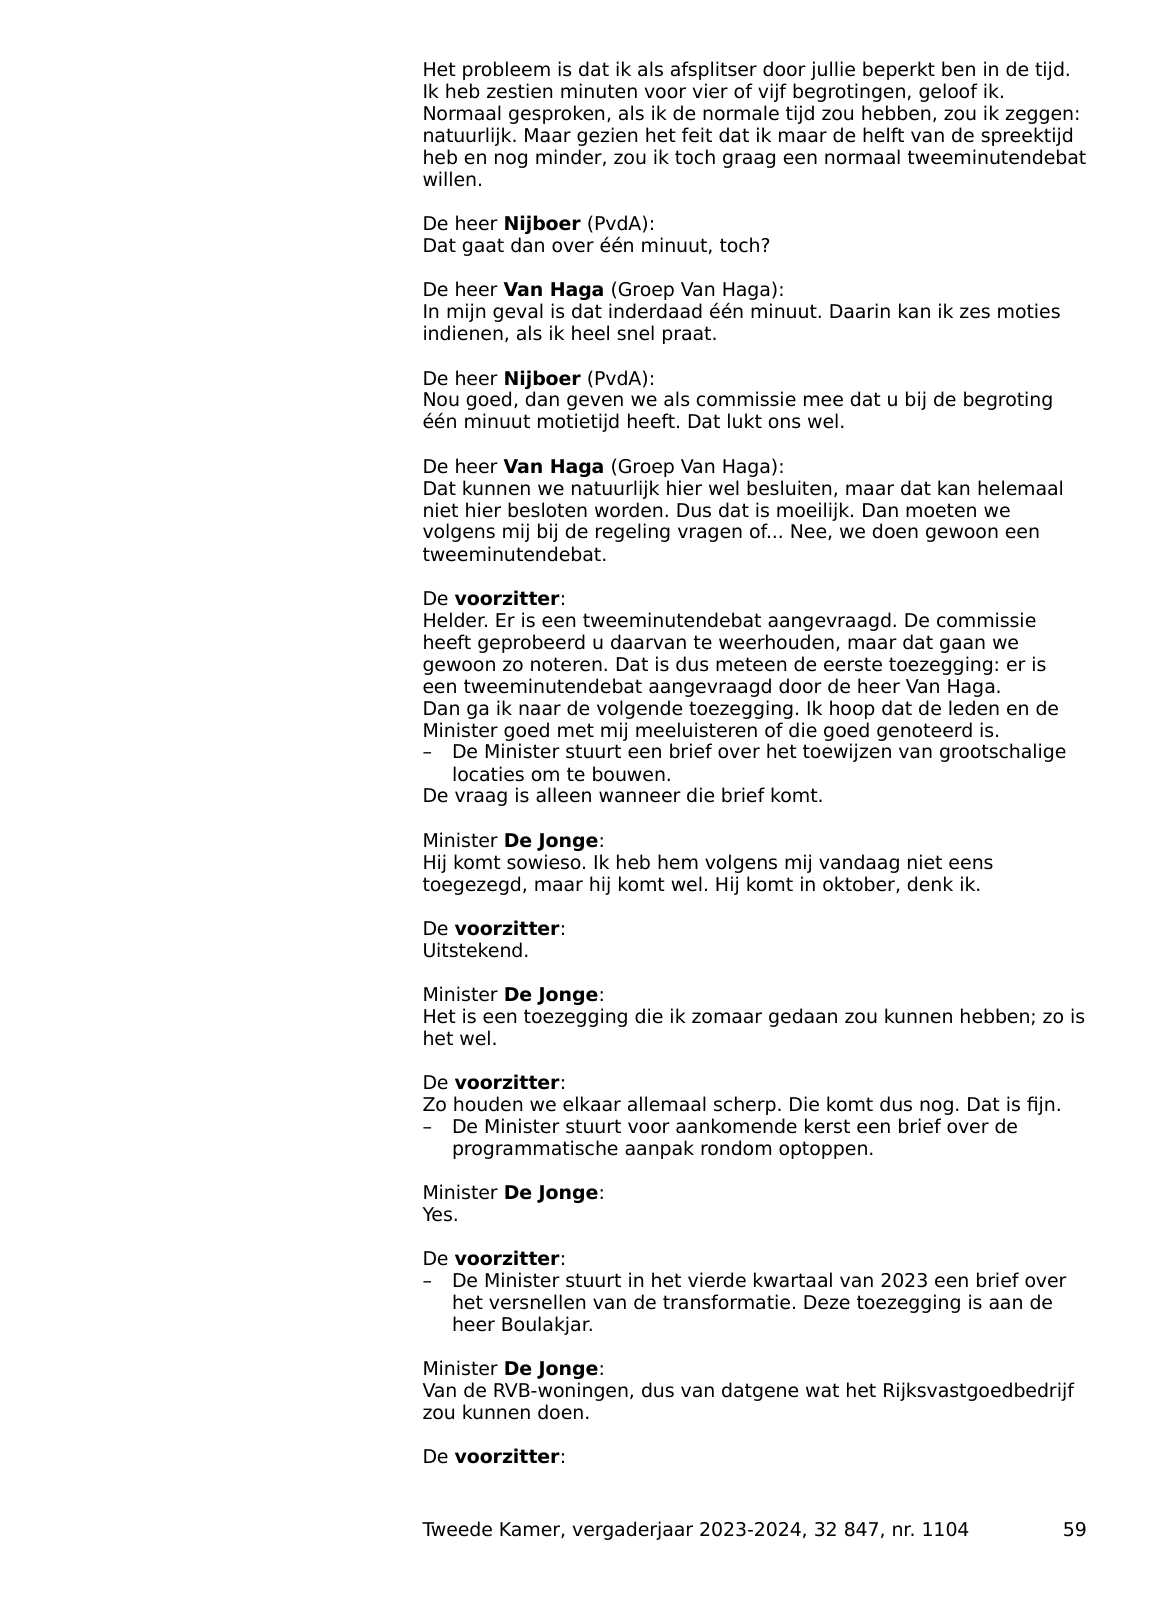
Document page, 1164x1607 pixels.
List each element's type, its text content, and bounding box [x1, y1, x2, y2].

text – De Minister stuurt een brief over het toewijzen van grootschalige locaties om te bouwen. [422, 741, 1087, 785]
text Het probleem is dat ik als afsplitser door jullie beperkt ben in de tijd. Ik heb zestien minuten voor vier of vijf begrotingen, geloof ik. Normaal gesproken, als ik de normale tijd zou hebben, zou ik zeggen: natuurlijk. Maar gezien het feit dat ik maar de helft van de spreektijd heb en nog minder, zou ik toch graag een normaal tweeminutendebat willen. [422, 59, 1087, 191]
text Minister De Jonge: [422, 1182, 1087, 1204]
text Yes. [422, 1204, 1087, 1226]
text Van de RVB-woningen, dus van datgene wat het Rijksvastgoedbedrijf zou kunnen doen. [422, 1380, 1087, 1424]
text Nou goed, dan geven we als commissie mee dat u bij de begroting één minuut motietijd heeft. Dat lukt ons wel. [422, 389, 1087, 433]
text De heer Van Haga (Groep Van Haga): [422, 279, 1087, 301]
text De heer Van Haga (Groep Van Haga): [422, 456, 1087, 477]
text – De Minister stuurt voor aankomende kerst een brief over de programmatische aanpak rondom optoppen. [422, 1116, 1087, 1160]
text Helder. Er is een tweeminutendebat aangevraagd. De commissie heeft geprobeerd u daarvan te weerhouden, maar dat gaan we gewoon zo noteren. Dat is dus meteen de eerste toezegging: er is een tweeminutendebat aangevraagd door de heer Van Haga. [422, 609, 1087, 697]
text Minister De Jonge: [422, 984, 1087, 1006]
text In mijn geval is dat inderdaad één minuut. Daarin kan ik zes moties indienen, als ik heel snel praat. [422, 301, 1087, 345]
text De heer Nijboer (PvdA): [422, 367, 1087, 389]
text Uitstekend. [422, 940, 1087, 962]
text Minister De Jonge: [422, 1358, 1087, 1380]
text Het is een toezegging die ik zomaar gedaan zou kunnen hebben; zo is het wel. [422, 1006, 1087, 1050]
text – De Minister stuurt in het vierde kwartaal van 2023 een brief over het versnellen van de transformatie. Deze toezegging is aan de heer Boulakjar. [422, 1270, 1087, 1336]
text Zo houden we elkaar allemaal scherp. Die komt dus nog. Dat is fijn. [422, 1094, 1087, 1116]
text De voorzitter: [422, 1072, 1087, 1094]
text De voorzitter: [422, 918, 1087, 940]
text De voorzitter: [422, 588, 1087, 609]
text De voorzitter: [422, 1248, 1087, 1270]
text Dat kunnen we natuurlijk hier wel besluiten, maar dat kan helemaal niet hier besloten worden. Dus dat is moeilijk. Dan moeten we volgens mij bij de regeling vragen of... Nee, we doen gewoon een tweeminutendebat. [422, 477, 1087, 565]
text De voorzitter: [422, 1446, 1087, 1468]
text Minister De Jonge: [422, 829, 1087, 852]
text Hij komt sowieso. Ik heb hem volgens mij vandaag niet eens toegezegd, maar hij komt wel. Hij komt in oktober, denk ik. [422, 852, 1087, 896]
text Dat gaat dan over één minuut, toch? [422, 235, 1087, 257]
text De vraag is alleen wanneer die brief komt. [422, 785, 1087, 807]
text Dan ga ik naar de volgende toezegging. Ik hoop dat de leden en de Minister goed met mij meeluisteren of die goed genoteerd is. [422, 697, 1087, 741]
text De heer Nijboer (PvdA): [422, 213, 1087, 235]
